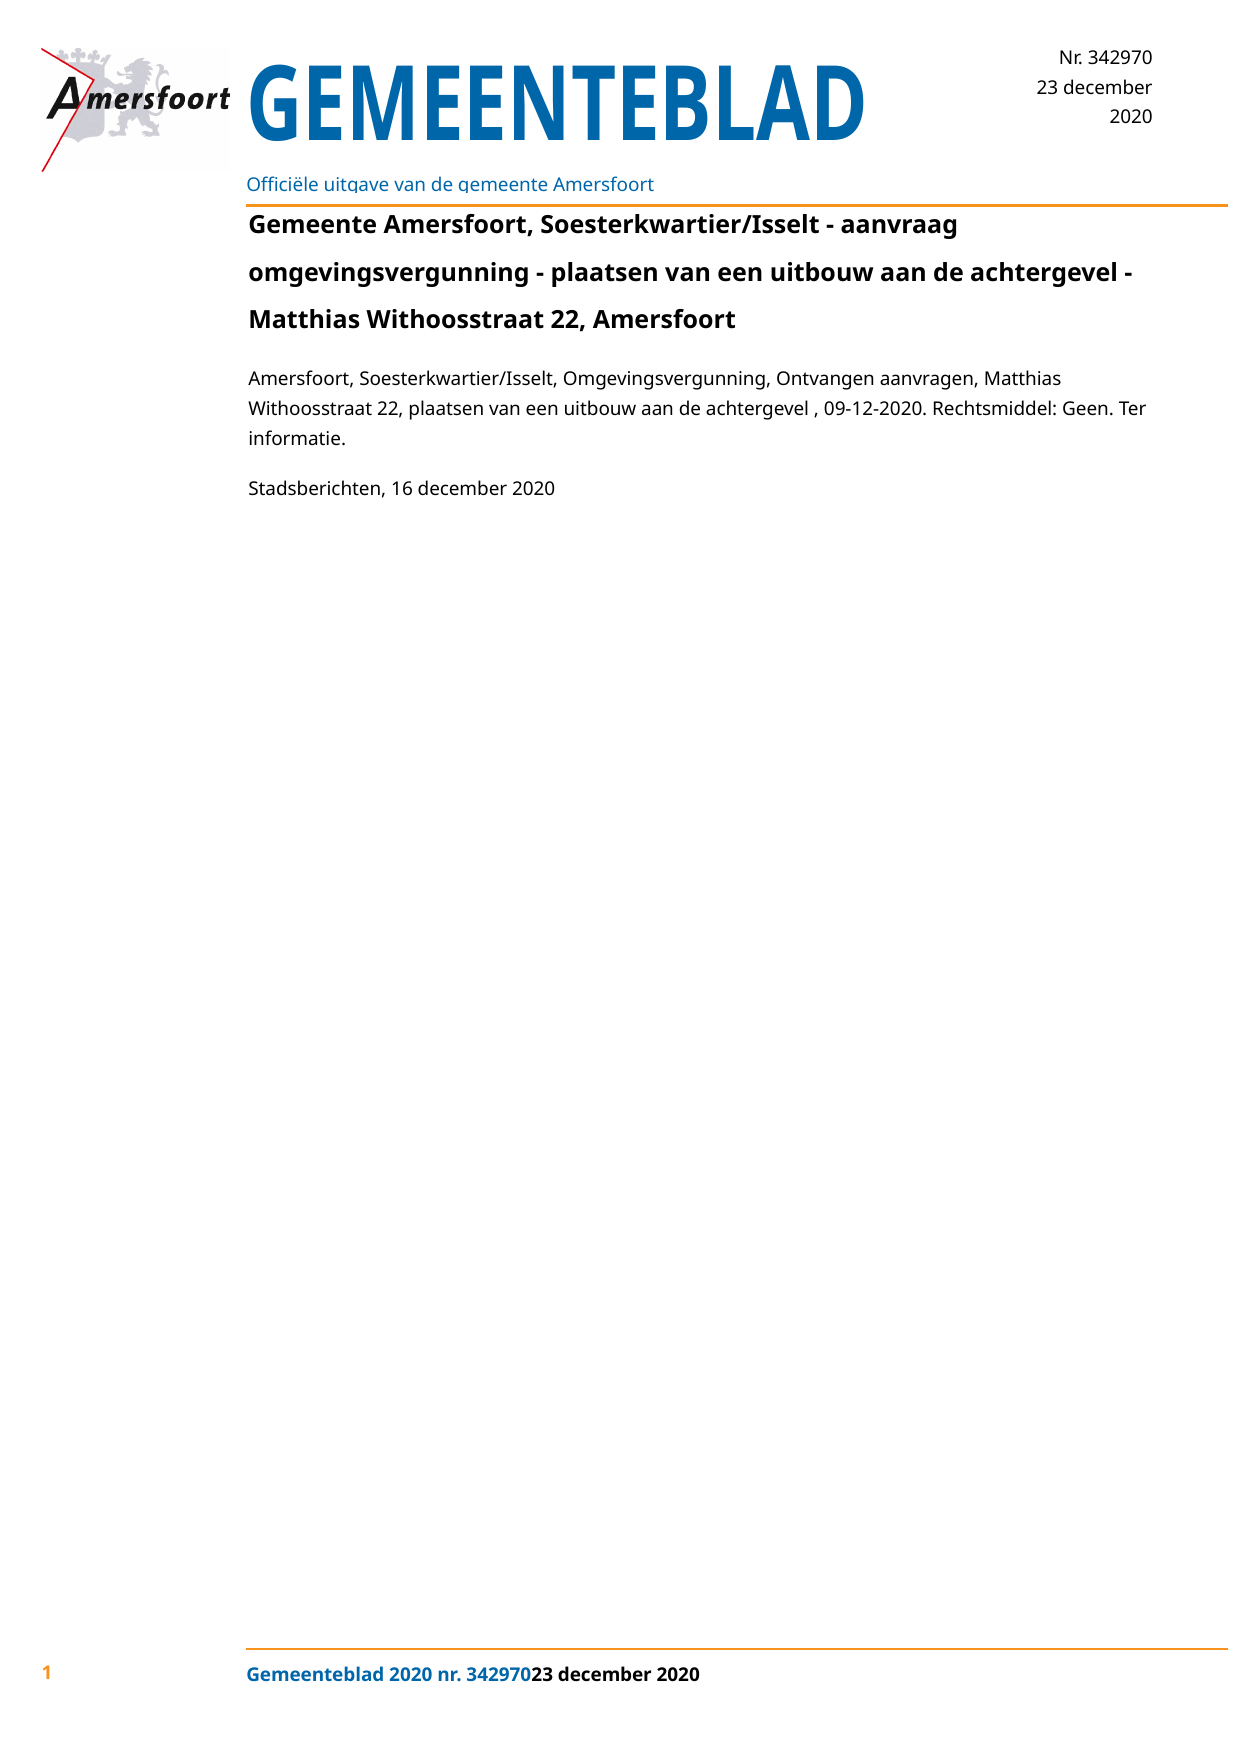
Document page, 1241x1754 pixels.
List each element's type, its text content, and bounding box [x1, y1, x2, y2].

text Gemeente Amersfoort, Soesterkwartier/Isselt - aanvraag omgevingsvergunning - plaatsen van een uitbouw aan de achtergevel - Matthias Withoosstraat 22, Amersfoort [248, 207, 1152, 336]
text Amersfoort, Soesterkwartier/Isselt, Omgevingsvergunning, Ontvangen aanvragen, Matthias Withoosstraat 22, plaatsen van een uitbouw aan de achtergevel , 09-12-2020. Rechtsmiddel: Geen. Ter informatie. [248, 366, 1152, 450]
text Stadsberichten, 16 december 2020 [248, 475, 1152, 501]
picture [41, 47, 231, 172]
